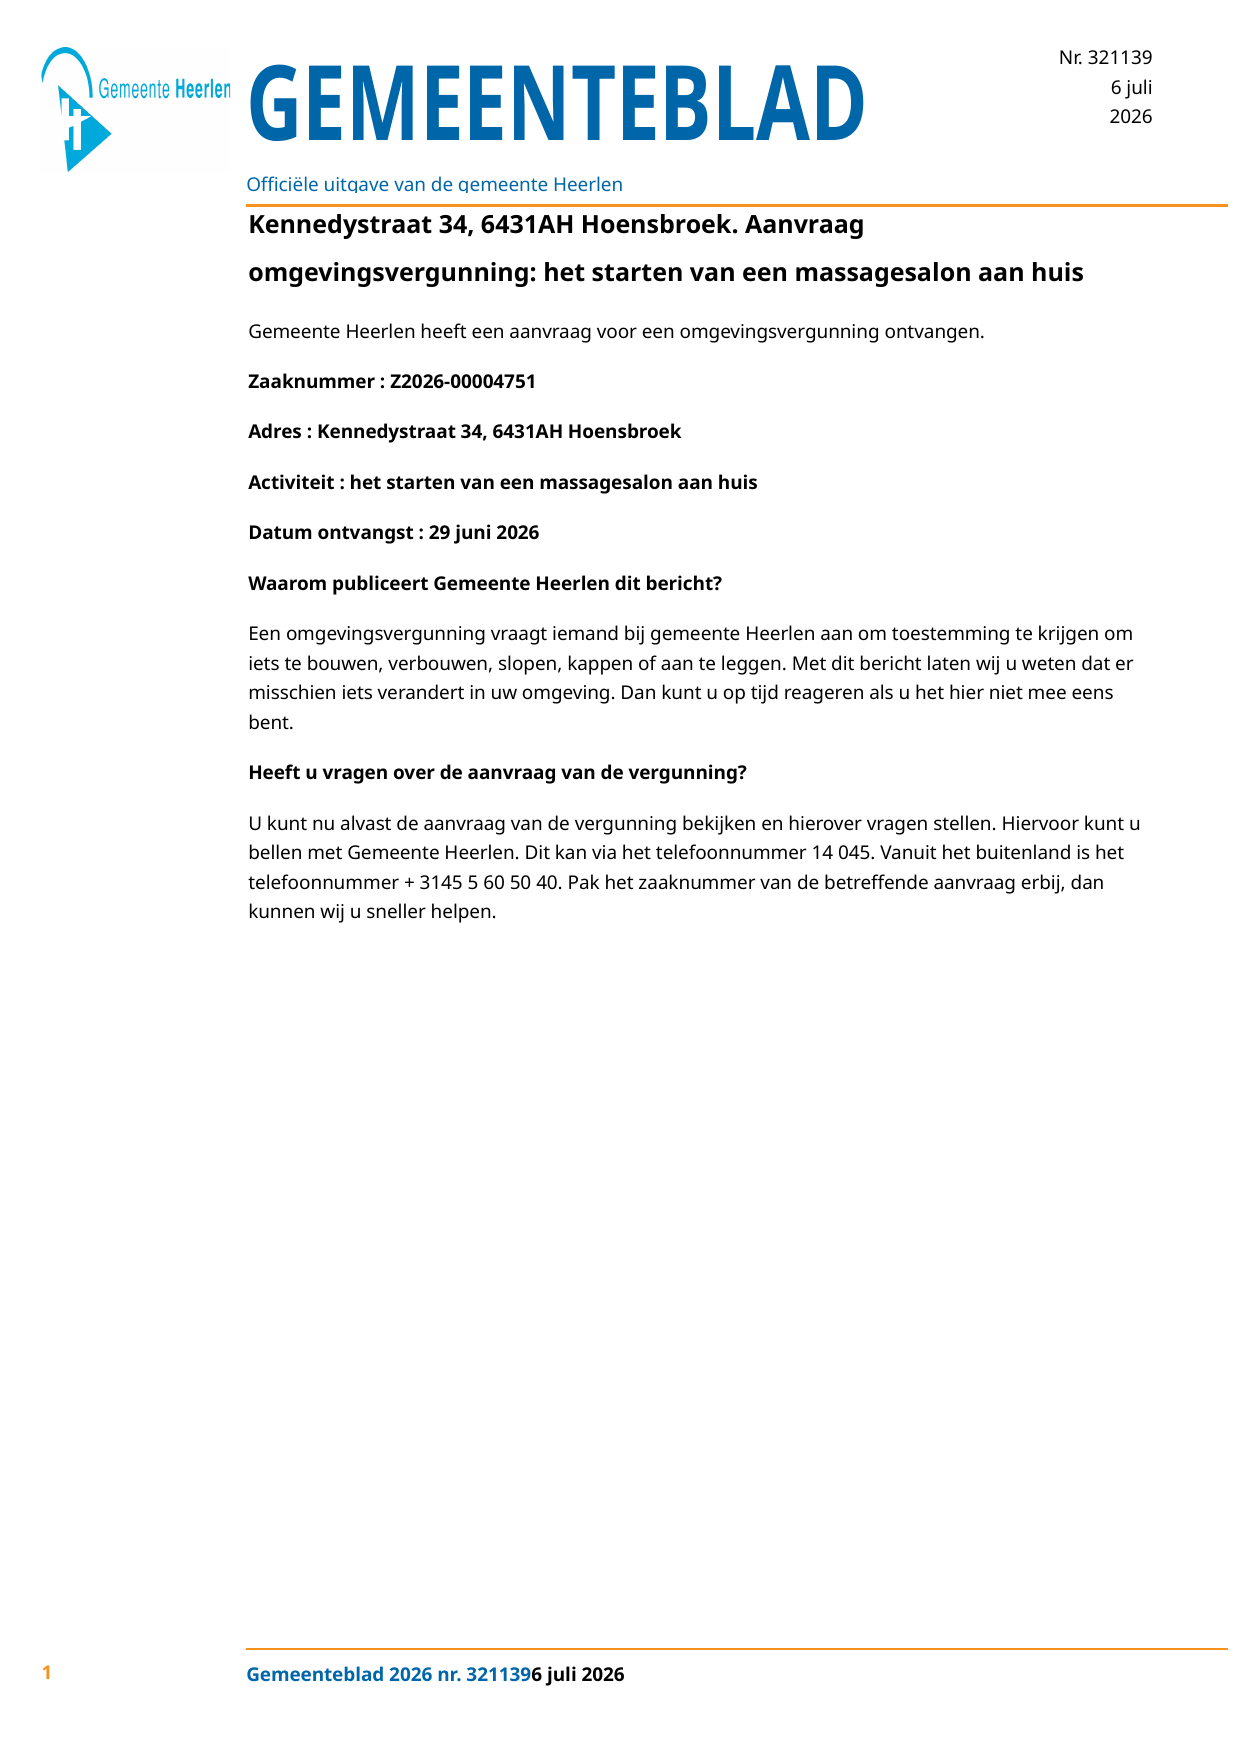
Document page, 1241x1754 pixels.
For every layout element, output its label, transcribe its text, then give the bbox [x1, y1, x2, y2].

text Kennedystraat 34, 6431AH Hoensbroek. Aanvraag omgevingsvergunning: het starten van een massagesalon aan huis [248, 207, 1152, 288]
text Gemeente Heerlen heeft een aanvraag voor een omgevingsvergunning ontvangen. [248, 318, 1152, 344]
text Een omgevingsvergunning vraagt iemand bij gemeente Heerlen aan om toestemming te krijgen om iets te bouwen, verbouwen, slopen, kappen of aan te leggen. Met dit bericht laten wij u weten dat er misschien iets verandert in uw omgeving. Dan kunt u op tijd reageren als u het hier niet mee eens bent. [248, 620, 1152, 735]
text Zaaknummer : Z2026-00004751 [248, 368, 1152, 394]
text Activiteit : het starten van een massagesalon aan huis [248, 469, 1152, 495]
text Adres : Kennedystraat 34, 6431AH Hoensbroek [248, 419, 1152, 444]
picture [41, 47, 59, 70]
text Waarom publiceert Gemeente Heerlen dit bericht? [248, 570, 1152, 596]
text U kunt nu alvast de aanvraag van de vergunning bekijken en hierover vragen stellen. Hiervoor kunt u bellen met Gemeente Heerlen. Dit kan via het telefoonnummer 14 045. Vanuit het buitenland is het telefoonnummer + 3145 5 60 50 40. Pak het zaaknummer van de betreffende aanvraag erbij, dan kunnen wij u sneller helpen. [248, 810, 1152, 924]
text Datum ontvangst : 29 juni 2026 [248, 519, 1152, 545]
text Heeft u vragen over de aanvraag van de vergunning? [248, 759, 1152, 785]
picture [41, 47, 231, 172]
